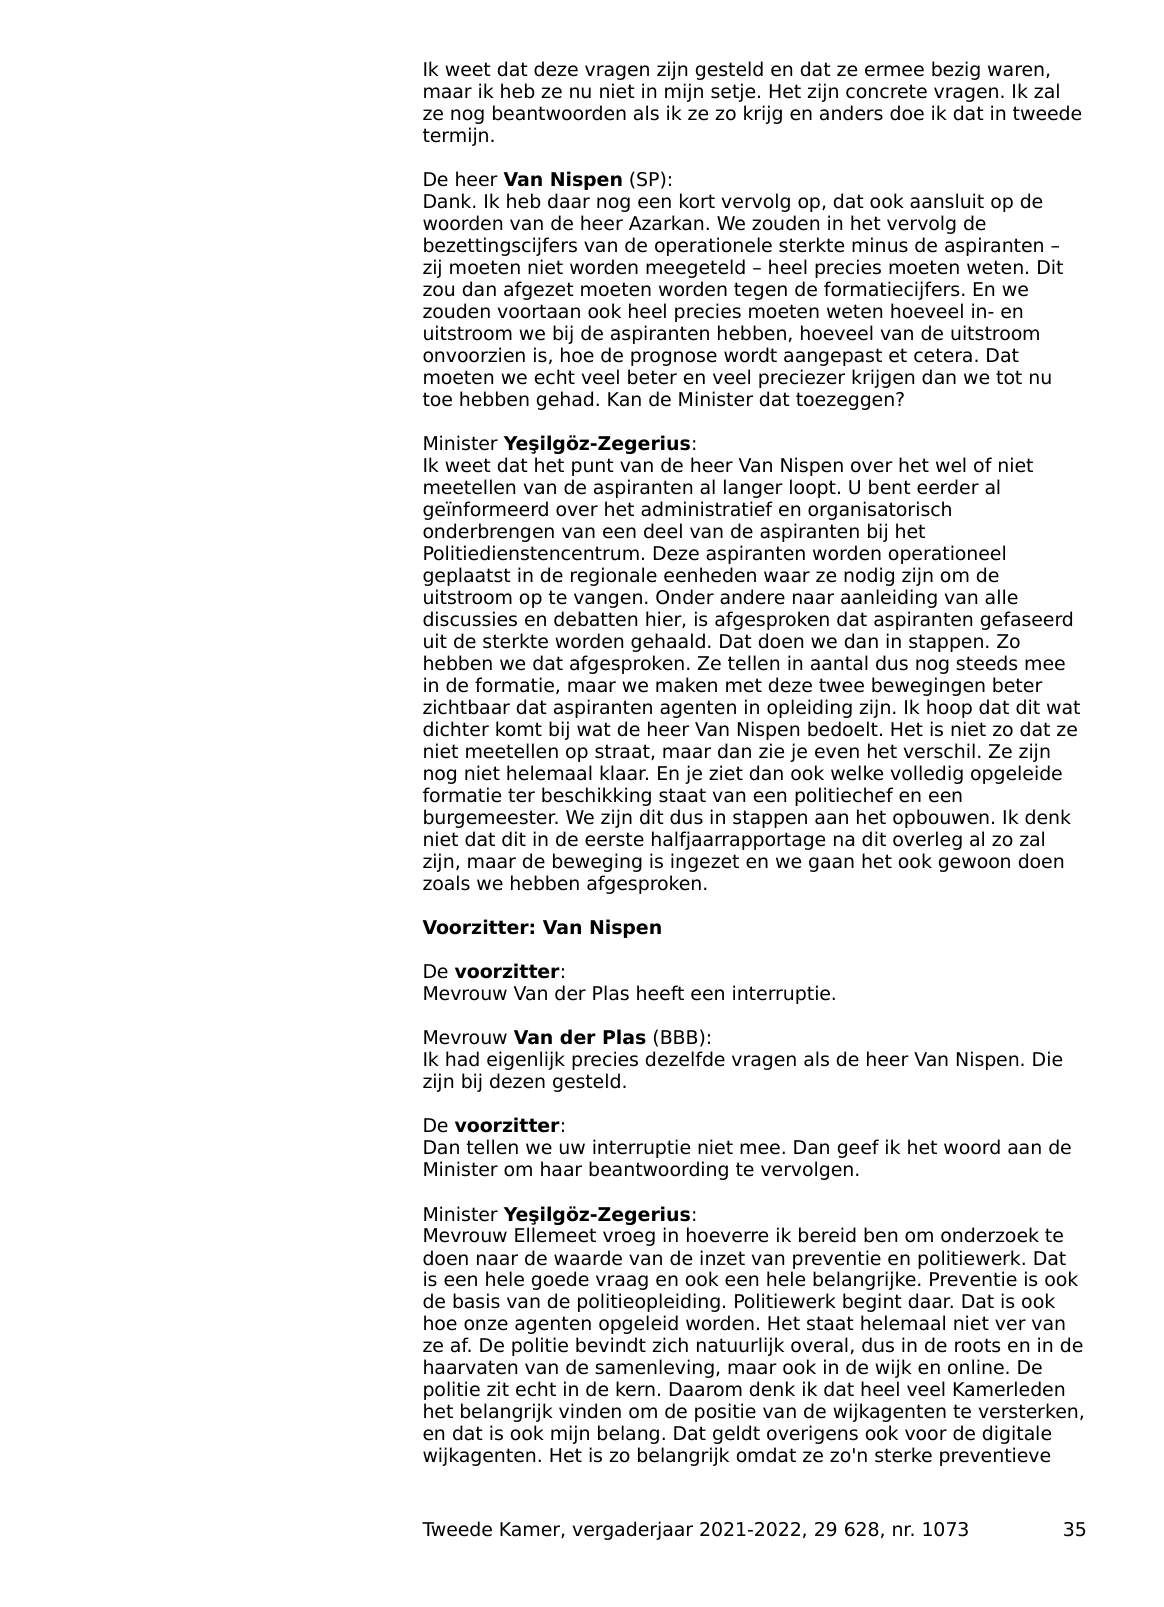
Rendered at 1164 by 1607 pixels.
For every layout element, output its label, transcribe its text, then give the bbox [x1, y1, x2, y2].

text Ik weet dat het punt van de heer Van Nispen over het wel of niet meetellen van de aspiranten al langer loopt. U bent eerder al geïnformeerd over het administratief en organisatorisch onderbrengen van een deel van de aspiranten bij het Politiedienstencentrum. Deze aspiranten worden operationeel geplaatst in de regionale eenheden waar ze nodig zijn om de uitstroom op te vangen. Onder andere naar aanleiding van alle discussies en debatten hier, is afgesproken dat aspiranten gefaseerd uit de sterkte worden gehaald. Dat doen we dan in stappen. Zo hebben we dat afgesproken. Ze tellen in aantal dus nog steeds mee in de formatie, maar we maken met deze twee bewegingen beter zichtbaar dat aspiranten agenten in opleiding zijn. Ik hoop dat dit wat dichter komt bij wat de heer Van Nispen bedoelt. Het is niet zo dat ze niet meetellen op straat, maar dan zie je even het verschil. Ze zijn nog niet helemaal klaar. En je ziet dan ook welke volledig opgeleide formatie ter beschikking staat van een politiechef en een burgemeester. We zijn dit dus in stappen aan het opbouwen. Ik denk niet dat dit in de eerste halfjaarrapportage na dit overleg al zo zal zijn, maar de beweging is ingezet en we gaan het ook gewoon doen zoals we hebben afgesproken. [422, 455, 1087, 895]
text De heer Van Nispen (SP): [422, 169, 1087, 191]
text Ik had eigenlijk precies dezelfde vragen als de heer Van Nispen. Die zijn bij dezen gesteld. [422, 1049, 1087, 1093]
text Minister Yeşilgöz-Zegerius: [422, 1203, 1087, 1225]
text Dan tellen we uw interruptie niet mee. Dan geef ik het woord aan de Minister om haar beantwoording te vervolgen. [422, 1137, 1087, 1181]
text De voorzitter: [422, 961, 1087, 983]
subtitle Voorzitter: Van Nispen [422, 917, 1087, 939]
text De voorzitter: [422, 1115, 1087, 1137]
text Ik weet dat deze vragen zijn gesteld en dat ze ermee bezig waren, maar ik heb ze nu niet in mijn setje. Het zijn concrete vragen. Ik zal ze nog beantwoorden als ik ze zo krijg en anders doe ik dat in tweede termijn. [422, 59, 1087, 147]
text Minister Yeşilgöz-Zegerius: [422, 433, 1087, 455]
text Mevrouw Van der Plas (BBB): [422, 1027, 1087, 1049]
text Mevrouw Ellemeet vroeg in hoeverre ik bereid ben om onderzoek te doen naar de waarde van de inzet van preventie en politiewerk. Dat is een hele goede vraag en ook een hele belangrijke. Preventie is ook de basis van de politieopleiding. Politiewerk begint daar. Dat is ook hoe onze agenten opgeleid worden. Het staat helemaal niet ver van ze af. De politie bevindt zich natuurlijk overal, dus in de roots en in de haarvaten van de samenleving, maar ook in de wijk en online. De politie zit echt in de kern. Daarom denk ik dat heel veel Kamerleden het belangrijk vinden om de positie van de wijkagenten te versterken, en dat is ook mijn belang. Dat geldt overigens ook voor de digitale wijkagenten. Het is zo belangrijk omdat ze zo'n sterke preventieve [422, 1225, 1087, 1467]
text Mevrouw Van der Plas heeft een interruptie. [422, 983, 1087, 1005]
text Dank. Ik heb daar nog een kort vervolg op, dat ook aansluit op de woorden van de heer Azarkan. We zouden in het vervolg de bezettingscijfers van de operationele sterkte minus de aspiranten – zij moeten niet worden meegeteld – heel precies moeten weten. Dit zou dan afgezet moeten worden tegen de formatiecijfers. En we zouden voortaan ook heel precies moeten weten hoeveel in- en uitstroom we bij de aspiranten hebben, hoeveel van de uitstroom onvoorzien is, hoe de prognose wordt aangepast et cetera. Dat moeten we echt veel beter en veel preciezer krijgen dan we tot nu toe hebben gehad. Kan de Minister dat toezeggen? [422, 191, 1087, 411]
